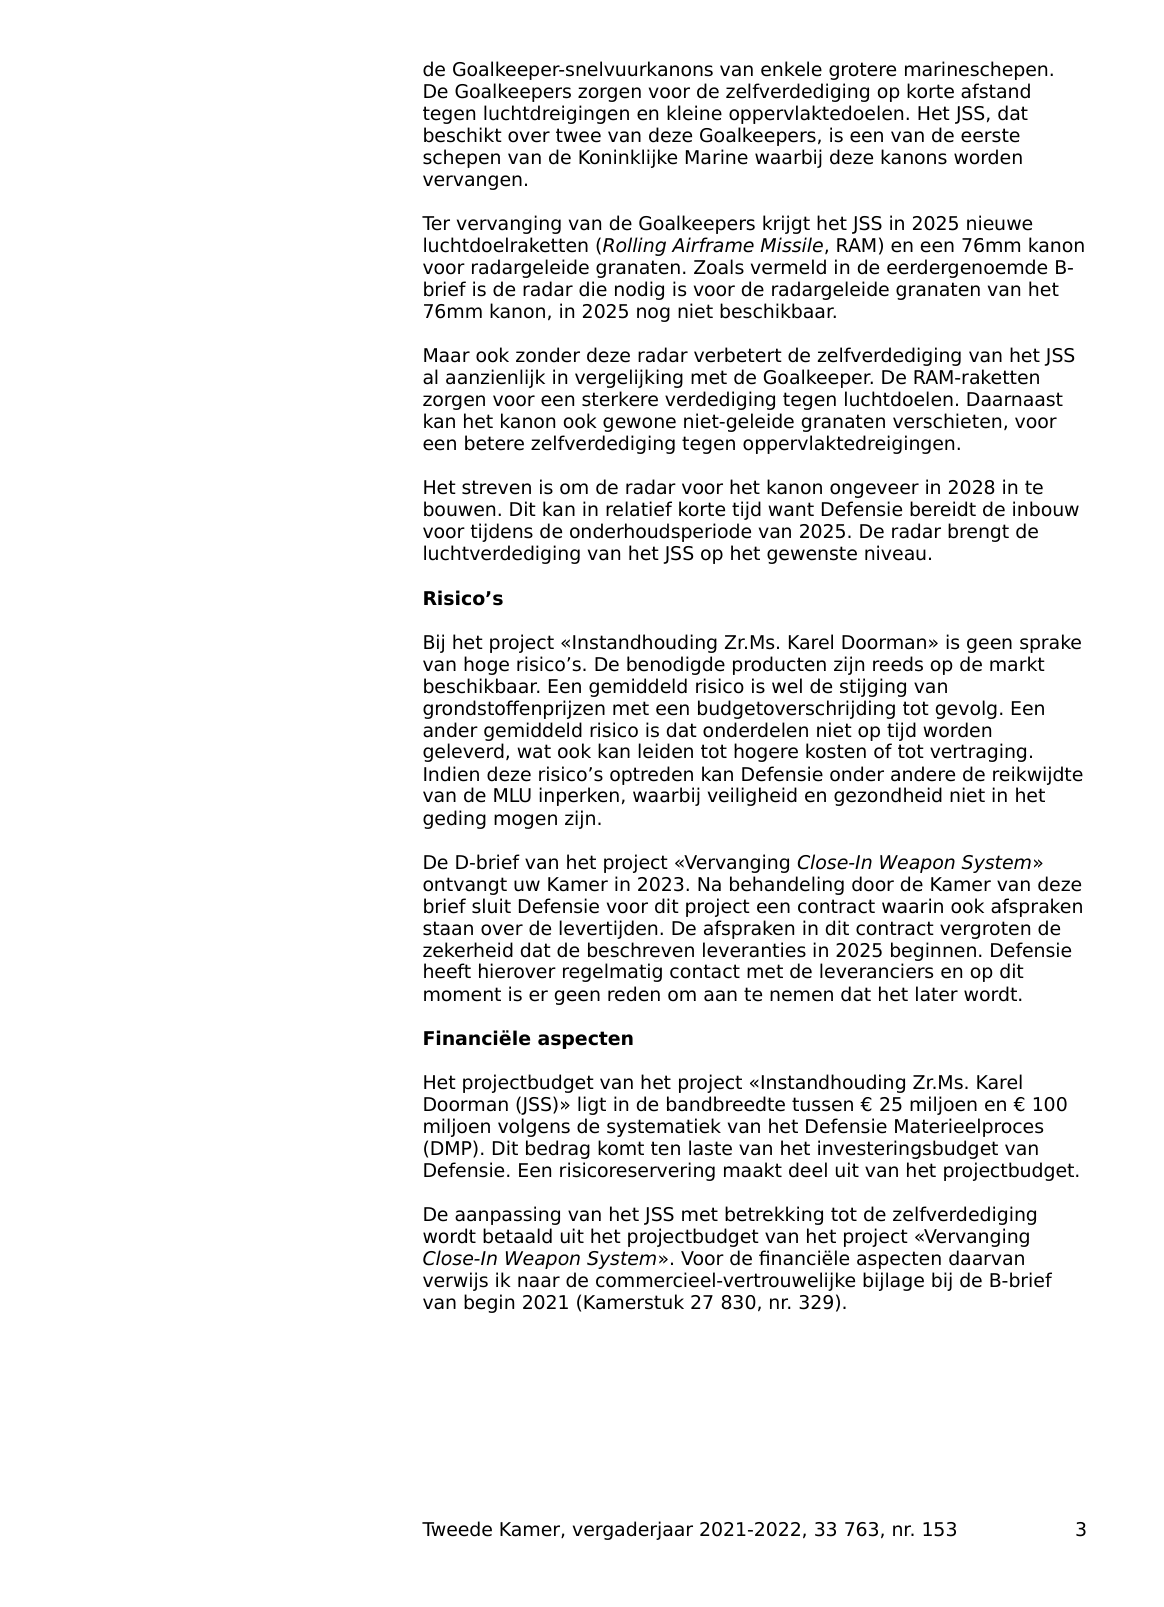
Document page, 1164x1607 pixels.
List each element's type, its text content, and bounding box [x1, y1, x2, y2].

text Bij het project «Instandhouding Zr.Ms. Karel Doorman» is geen sprake van hoge risico’s. De benodigde producten zijn reeds op de markt beschikbaar. Een gemiddeld risico is wel de stijging van grondstoffenprijzen met een budgetoverschrijding tot gevolg. Een ander gemiddeld risico is dat onderdelen niet op tijd worden geleverd, wat ook kan leiden tot hogere kosten of tot vertraging. Indien deze risico’s optreden kan Defensie onder andere de reikwijdte van de MLU inperken, waarbij veiligheid en gezondheid niet in het geding mogen zijn. [422, 632, 1087, 829]
subtitle Financiële aspecten [422, 1028, 1087, 1049]
text Maar ook zonder deze radar verbetert de zelfverdediging van het JSS al aanzienlijk in vergelijking met de Goalkeeper. De RAM-raketten zorgen voor een sterkere verdediging tegen luchtdoelen. Daarnaast kan het kanon ook gewone niet-geleide granaten verschieten, voor een betere zelfverdediging tegen oppervlaktedreigingen. [422, 345, 1087, 455]
text De aanpassing van het JSS met betrekking tot de zelfverdediging wordt betaald uit het projectbudget van het project «Vervanging Close-In Weapon System». Voor de financiële aspecten daarvan verwijs ik naar de commercieel-vertrouwelijke bijlage bij de B-brief van begin 2021 (Kamerstuk 27 830, nr. 329). [422, 1204, 1087, 1314]
subtitle Risico’s [422, 587, 1087, 609]
text Het projectbudget van het project «Instandhouding Zr.Ms. Karel Doorman (JSS)» ligt in de bandbreedte tussen € 25 miljoen en € 100 miljoen volgens de systematiek van het Defensie Materieelproces (DMP). Dit bedrag komt ten laste van het investeringsbudget van Defensie. Een risicoreservering maakt deel uit van het projectbudget. [422, 1072, 1087, 1182]
text Het streven is om de radar voor het kanon ongeveer in 2028 in te bouwen. Dit kan in relatief korte tijd want Defensie bereidt de inbouw voor tijdens de onderhoudsperiode van 2025. De radar brengt de luchtverdediging van het JSS op het gewenste niveau. [422, 477, 1087, 565]
text De D-brief van het project «Vervanging Close-In Weapon System» ontvangt uw Kamer in 2023. Na behandeling door de Kamer van deze brief sluit Defensie voor dit project een contract waarin ook afspraken staan over de levertijden. De afspraken in dit contract vergroten de zekerheid dat de beschreven leveranties in 2025 beginnen. Defensie heeft hierover regelmatig contact met de leveranciers en op dit moment is er geen reden om aan te nemen dat het later wordt. [422, 852, 1087, 1005]
text Ter vervanging van de Goalkeepers krijgt het JSS in 2025 nieuwe luchtdoelraketten (Rolling Airframe Missile, RAM) en een 76mm kanon voor radargeleide granaten. Zoals vermeld in de eerdergenoemde B-brief is de radar die nodig is voor de radargeleide granaten van het 76mm kanon, in 2025 nog niet beschikbaar. [422, 213, 1087, 323]
text de Goalkeeper-snelvuurkanons van enkele grotere marineschepen. De Goalkeepers zorgen voor de zelfverdediging op korte afstand tegen luchtdreigingen en kleine oppervlaktedoelen. Het JSS, dat beschikt over twee van deze Goalkeepers, is een van de eerste schepen van de Koninklijke Marine waarbij deze kanons worden vervangen. [422, 59, 1087, 191]
